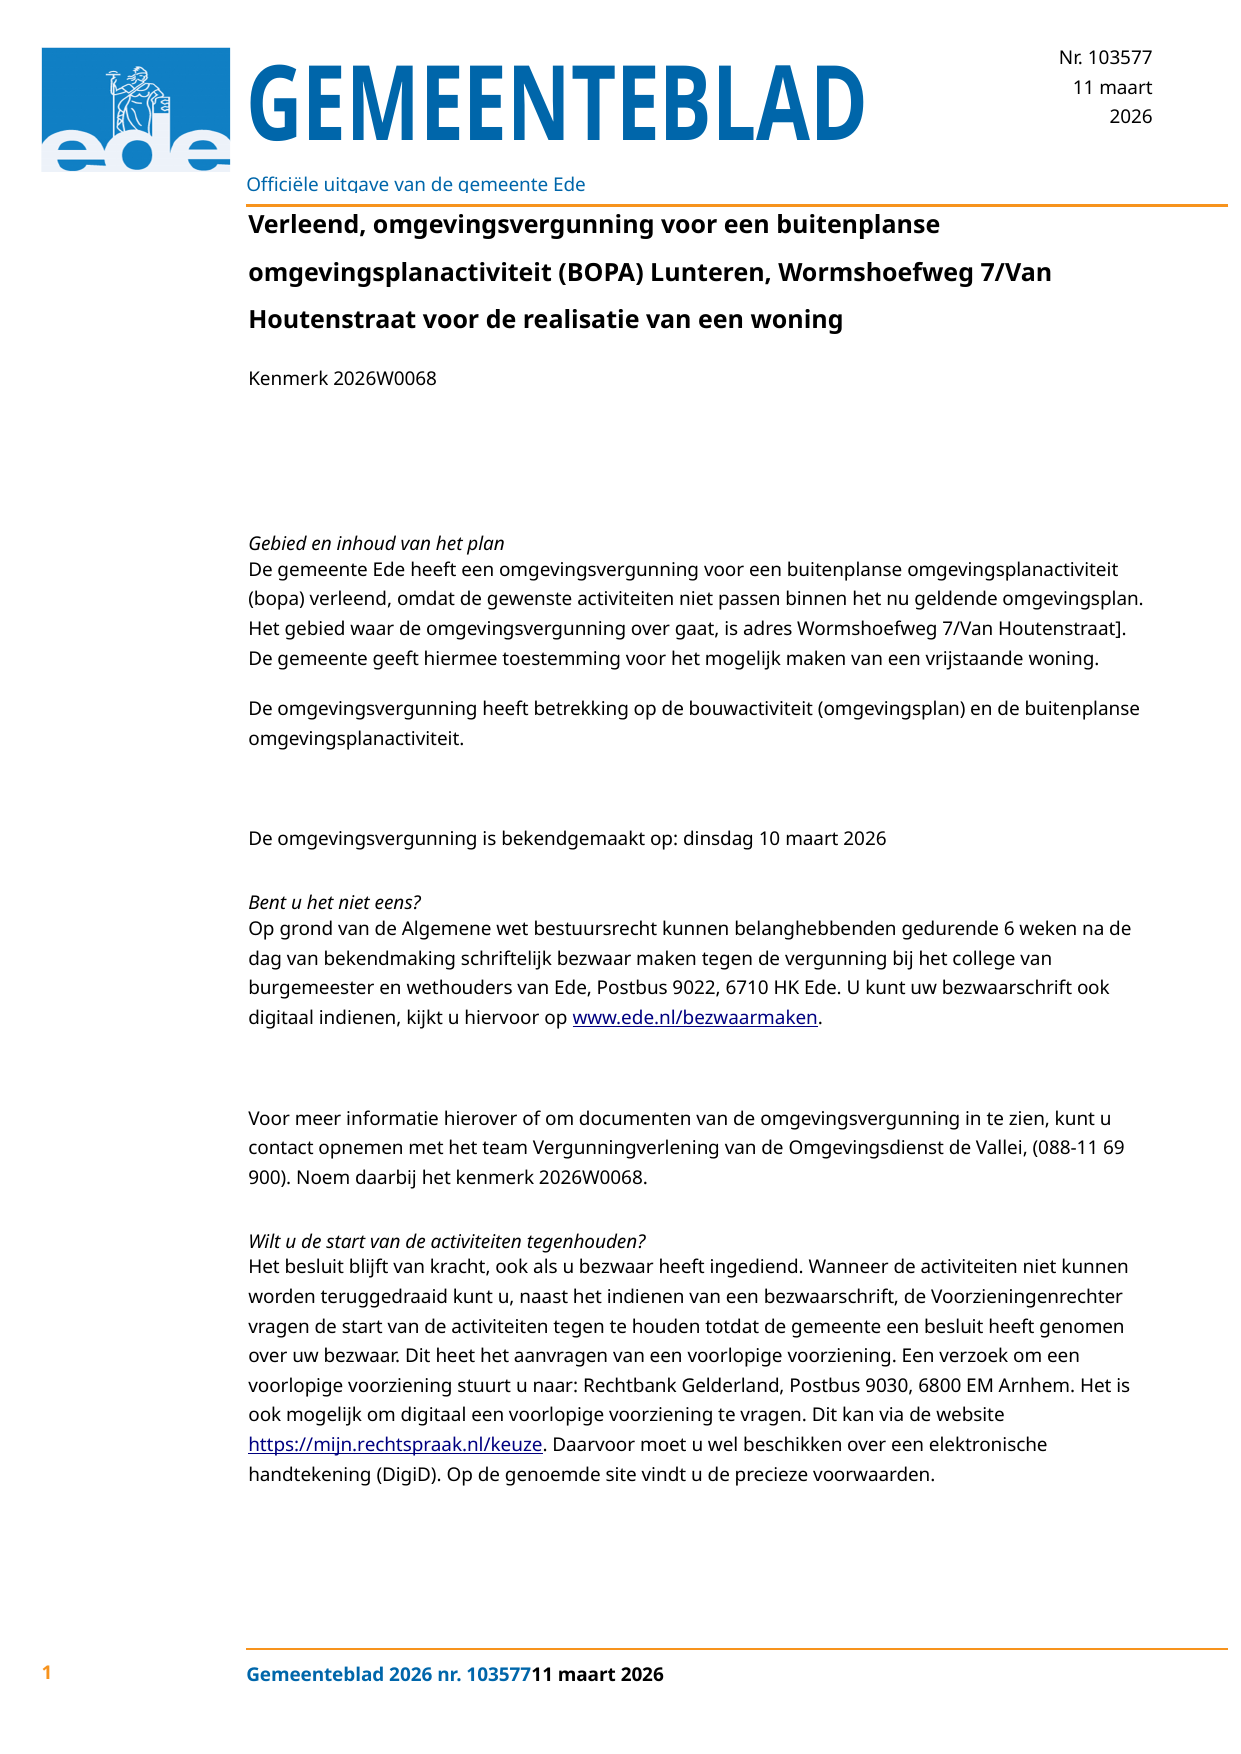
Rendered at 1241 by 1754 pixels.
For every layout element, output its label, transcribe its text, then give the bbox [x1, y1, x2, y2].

text De omgevingsvergunning is bekendgemaakt op: dinsdag 10 maart 2026 [248, 826, 1152, 851]
picture [41, 47, 231, 172]
text Bent u het niet eens? [248, 889, 1152, 915]
text Gebied en inhoud van het plan [248, 530, 1152, 556]
text De omgevingsvergunning heeft betrekking op de bouwactiviteit (omgevingsplan) en de buitenplanse omgevingsplanactiviteit. [248, 695, 1152, 751]
text Wilt u de start van de activiteiten tegenhouden? [248, 1228, 1152, 1254]
text Kenmerk 2026W0068 [248, 366, 1152, 391]
text Voor meer informatie hierover of om documenten van de omgevingsvergunning in te zien, kunt u contact opnemen met het team Vergunningverlening van de Omgevingsdienst de Vallei, (088-11 69 900). Noem daarbij het kenmerk 2026W0068. [248, 1105, 1152, 1190]
text Op grond van de Algemene wet bestuursrecht kunnen belanghebbenden gedurende 6 weken na de dag van bekendmaking schriftelijk bezwaar maken tegen de vergunning bij het college van burgemeester en wethouders van Ede, Postbus 9022, 6710 HK Ede. U kunt uw bezwaarschrift ook digitaal indienen, kijkt u hiervoor op www.ede.nl/bezwaarmaken. [248, 915, 1152, 1030]
text Het besluit blijft van kracht, ook als u bezwaar heeft ingediend. Wanneer de activiteiten niet kunnen worden teruggedraaid kunt u, naast het indienen van een bezwaarschrift, de Voorzieningenrechter vragen de start van de activiteiten tegen te houden totdat de gemeente een besluit heeft genomen over uw bezwaar. Dit heet het aanvragen van een voorlopige voorziening. Een verzoek om een voorlopige voorziening stuurt u naar: Rechtbank Gelderland, Postbus 9030, 6800 EM Arnhem. Het is ook mogelijk om digitaal een voorlopige voorziening te vragen. Dit kan via de website https://mijn.rechtspraak.nl/keuze. Daarvoor moet u wel beschikken over een elektronische handtekening (DigiD). Op de genoemde site vindt u de precieze voorwaarden. [248, 1254, 1152, 1487]
text Verleend, omgevingsvergunning voor een buitenplanse omgevingsplanactiviteit (BOPA) Lunteren, Wormshoefweg 7/Van Houtenstraat voor de realisatie van een woning [248, 207, 1152, 336]
text De gemeente Ede heeft een omgevingsvergunning voor een buitenplanse omgevingsplanactiviteit (bopa) verleend, omdat de gewenste activiteiten niet passen binnen het nu geldende omgevingsplan. Het gebied waar de omgevingsvergunning over gaat, is adres Wormshoefweg 7/Van Houtenstraat]. De gemeente geeft hiermee toestemming voor het mogelijk maken van een vrijstaande woning. [248, 556, 1152, 671]
